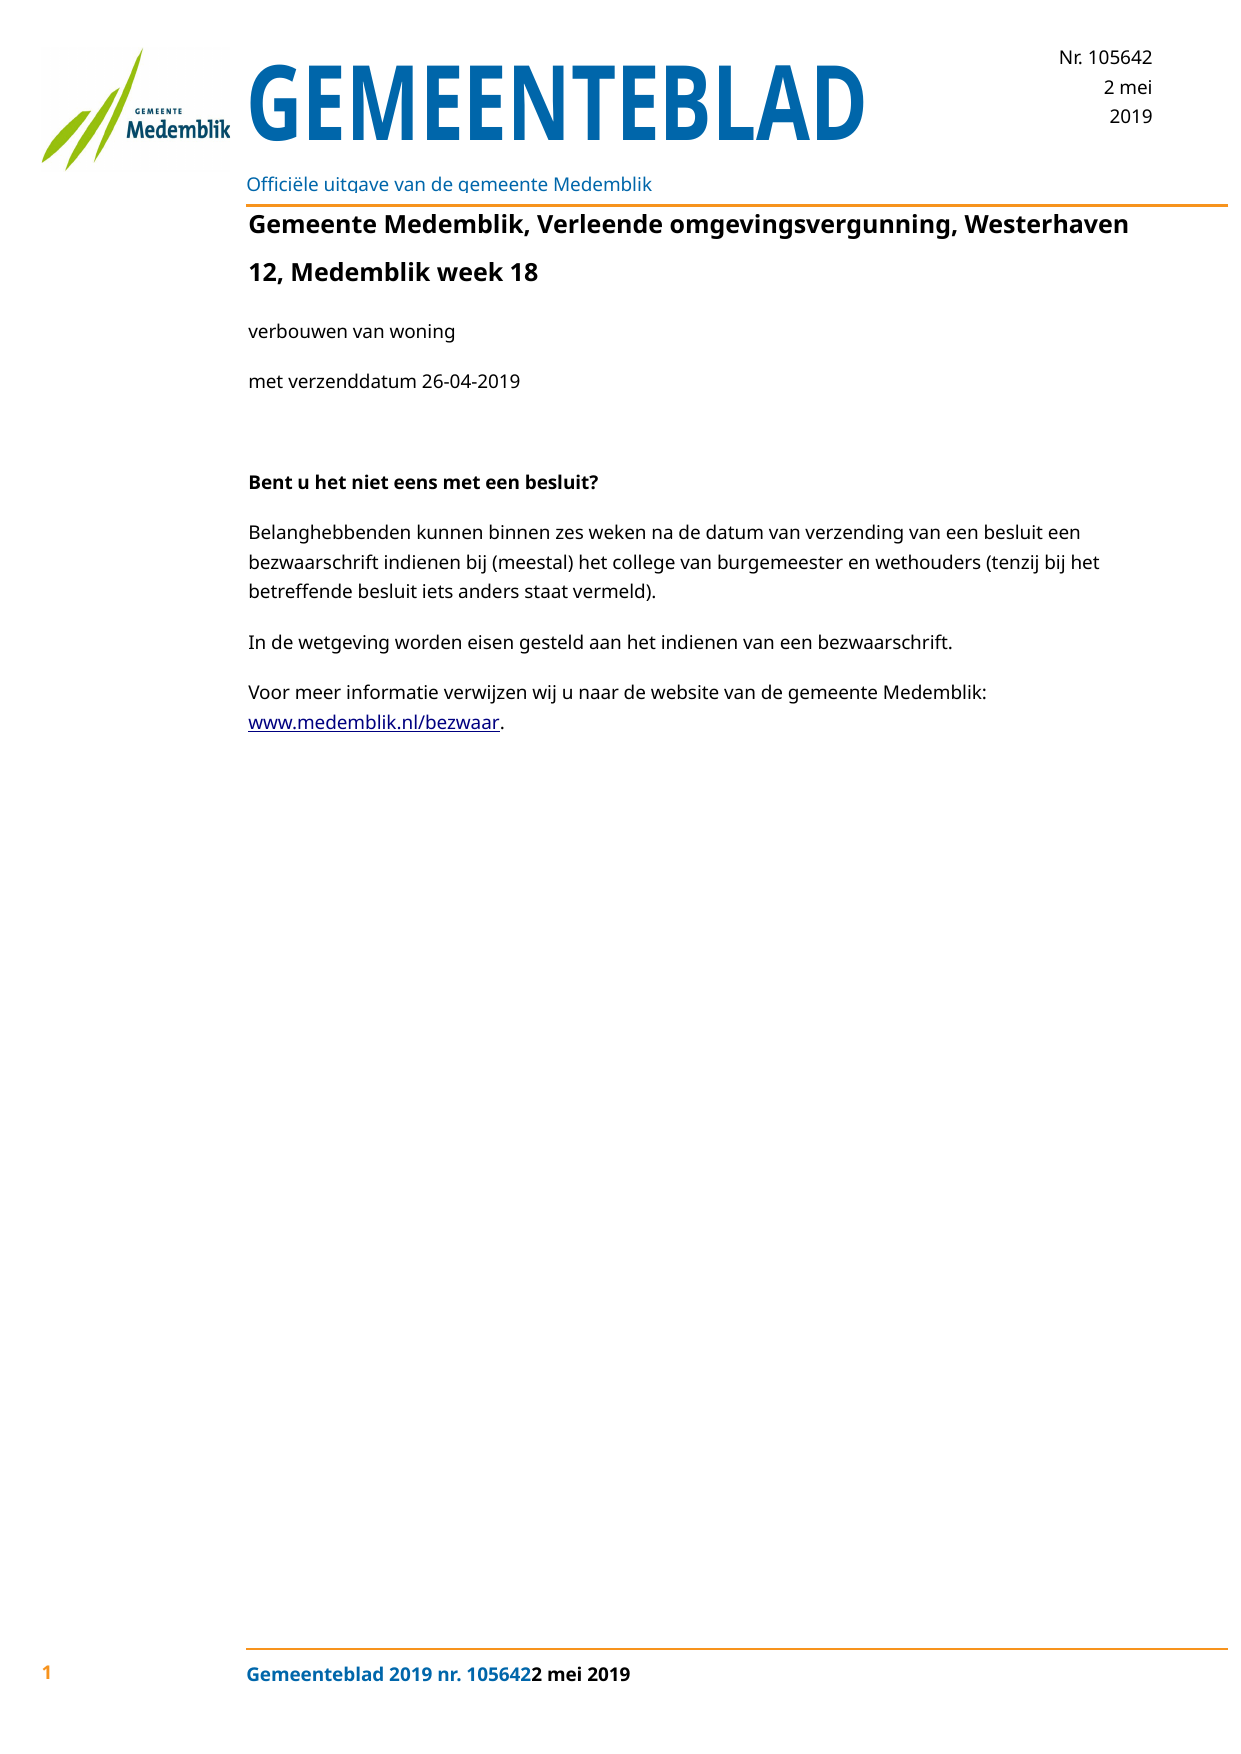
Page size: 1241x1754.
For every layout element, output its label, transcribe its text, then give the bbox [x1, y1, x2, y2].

text Belanghebbenden kunnen binnen zes weken na de datum van verzending van een besluit een bezwaarschrift indienen bij (meestal) het college van burgemeester en wethouders (tenzij bij het betreffende besluit iets anders staat vermeld). [248, 519, 1152, 604]
text met verzenddatum 26-04-2019 [248, 368, 1152, 394]
text In de wetgeving worden eisen gesteld aan het indienen van een bezwaarschrift. [248, 629, 1152, 655]
picture [41, 47, 231, 172]
text Bent u het niet eens met een besluit? [248, 469, 1152, 495]
text verbouwen van woning [248, 318, 1152, 344]
text Gemeente Medemblik, Verleende omgevingsvergunning, Westerhaven 12, Medemblik week 18 [248, 207, 1152, 288]
text Voor meer informatie verwijzen wij u naar de website van de gemeente Medemblik: www.medemblik.nl/bezwaar. [248, 679, 1152, 735]
